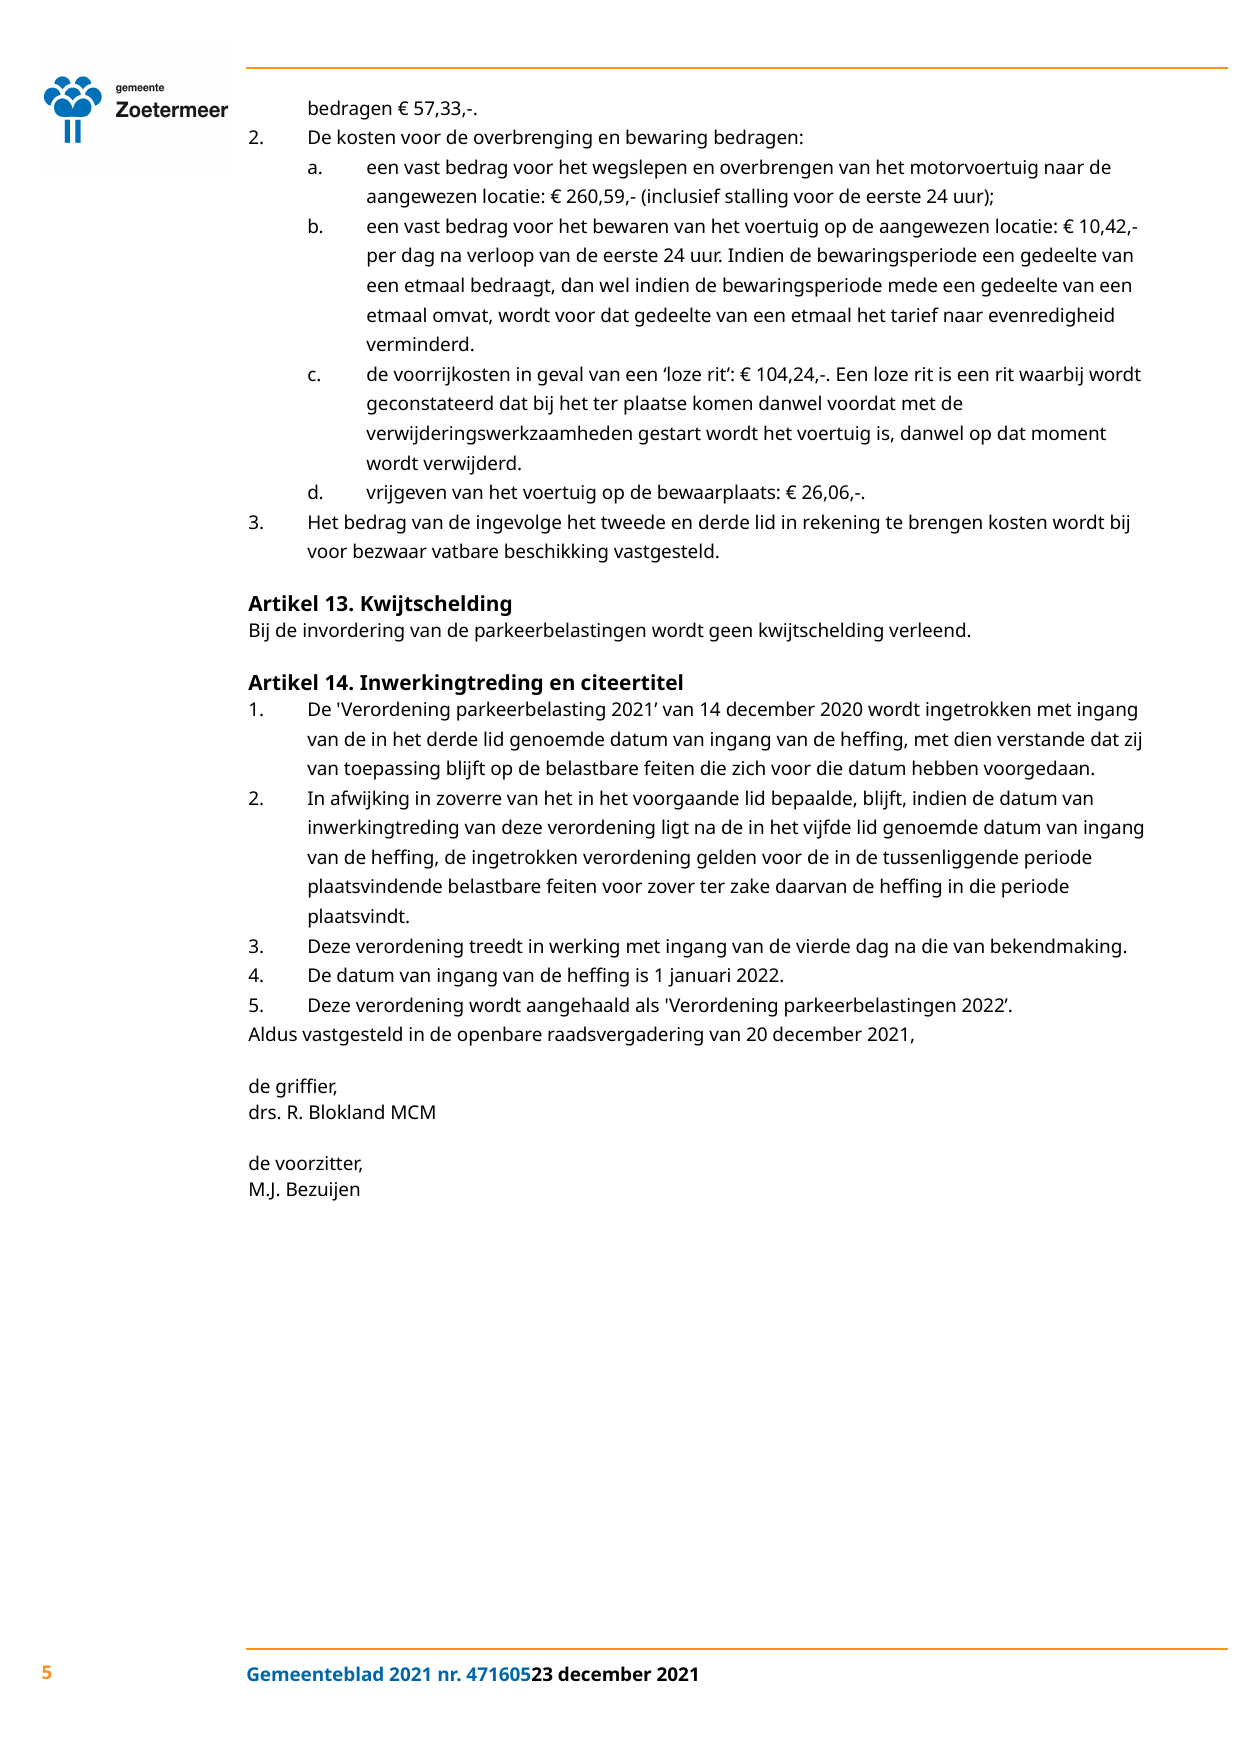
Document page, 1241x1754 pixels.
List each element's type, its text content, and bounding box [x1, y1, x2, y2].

text Artikel 13. Kwijtschelding [248, 589, 1152, 617]
list een vast bedrag voor het wegslepen en overbrengen van het motorvoertuig naar de aangewezen locatie: € 260,59,- (inclusief stalling voor de eerste 24 uur); [307, 154, 1152, 209]
text de griffier, [248, 1073, 1152, 1099]
list De kosten voor de overbrenging en bewaring bedragen: [248, 124, 1152, 150]
text Aldus vastgesteld in de openbare raadsvergadering van 20 december 2021, [248, 1022, 1152, 1047]
list vrijgeven van het voertuig op de bewaarplaats: € 26,06,-. [307, 479, 1152, 505]
text Bij de invordering van de parkeerbelastingen wordt geen kwijtschelding verleend. [248, 617, 1152, 643]
list De datum van ingang van de heffing is 1 januari 2022. [248, 962, 1152, 988]
list Deze verordening treedt in werking met ingang van de vierde dag na die van bekendmaking. [248, 933, 1152, 959]
list Het bedrag van de ingevolge het tweede en derde lid in rekening te brengen kosten wordt bij voor bezwaar vatbare beschikking vastgesteld. [248, 509, 1152, 564]
list De 'Verordening parkeerbelasting 2021’ van 14 december 2020 wordt ingetrokken met ingang van de in het derde lid genoemde datum van ingang van de heffing, met dien verstande dat zij van toepassing blijft op de belastbare feiten die zich voor die datum hebben voorgedaan. [248, 696, 1152, 781]
text de voorzitter, [248, 1150, 1152, 1176]
list de voorrijkosten in geval van een ‘loze rit’: € 104,24,-. Een loze rit is een rit waarbij wordt geconstateerd dat bij het ter plaatse komen danwel voordat met de verwijderingswerkzaamheden gestart wordt het voertuig is, danwel op dat moment wordt verwijderd. [307, 361, 1152, 476]
text drs. R. Blokland MCM [248, 1099, 1152, 1124]
list een vast bedrag voor het bewaren van het voertuig op de aangewezen locatie: € 10,42,- per dag na verloop van de eerste 24 uur. Indien de bewaringsperiode een gedeelte van een etmaal bedraagt, dan wel indien de bewaringsperiode mede een gedeelte van een etmaal omvat, wordt voor dat gedeelte van een etmaal het tarief naar evenredigheid verminderd. [307, 213, 1152, 357]
text Artikel 14. Inwerkingtreding en citeertitel [248, 668, 1152, 696]
list In afwijking in zoverre van het in het voorgaande lid bepaalde, blijft, indien de datum van inwerkingtreding van deze verordening ligt na de in het vijfde lid genoemde datum van ingang van de heffing, de ingetrokken verordening gelden voor de in de tussenliggende periode plaatsvindende belastbare feiten voor zover ter zake daarvan de heffing in die periode plaatsvindt. [248, 785, 1152, 929]
text M.J. Bezuijen [248, 1176, 1152, 1202]
list Deze verordening wordt aangehaald als 'Verordening parkeerbelastingen 2022’. [248, 992, 1152, 1018]
list bedragen € 57,33,-. [248, 95, 1152, 121]
picture [41, 47, 231, 172]
